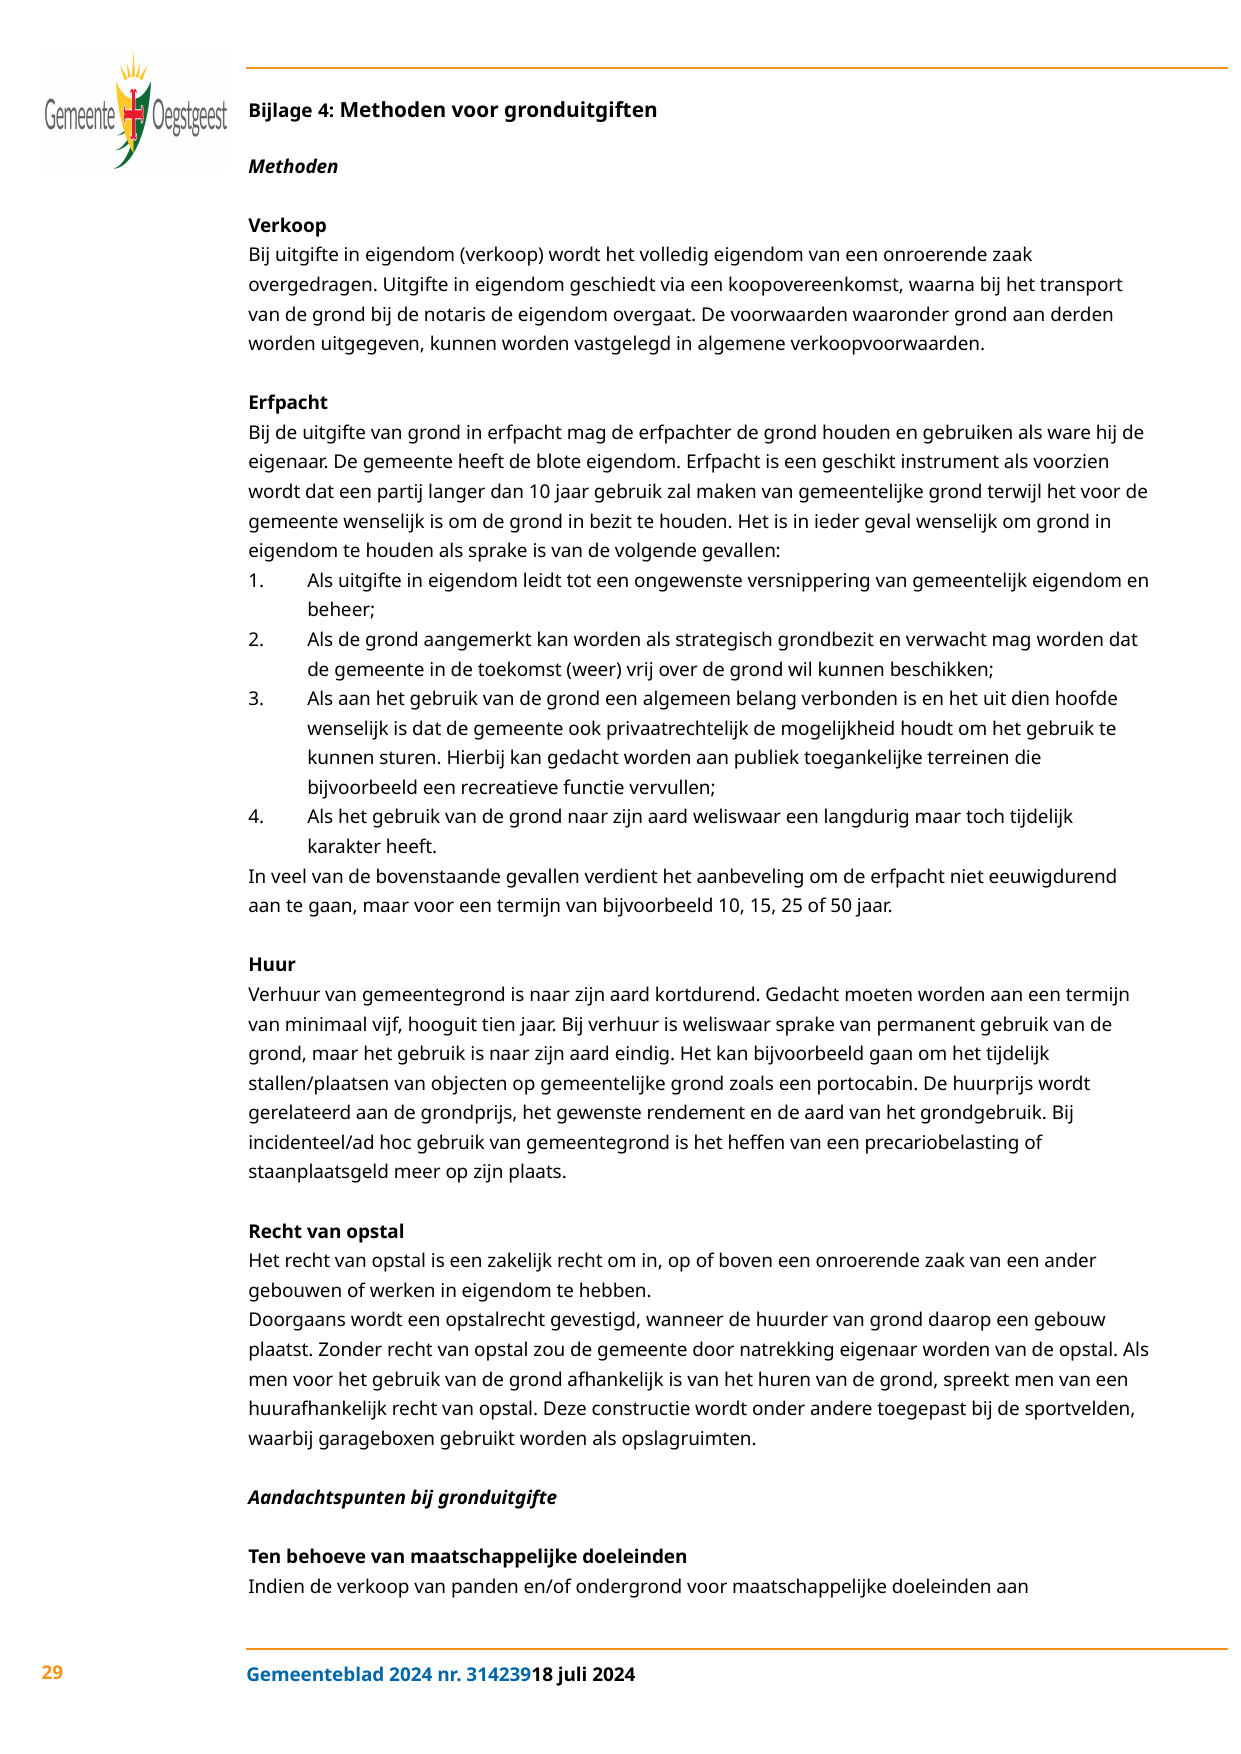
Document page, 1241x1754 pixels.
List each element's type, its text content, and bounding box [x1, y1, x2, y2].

list Als aan het gebruik van de grond een algemeen belang verbonden is en het uit dien hoofde wenselijk is dat de gemeente ook privaatrechtelijk de mogelijkheid houdt om het gebruik te kunnen sturen. Hierbij kan gedacht worden aan publiek toegankelijke terreinen die bijvoorbeeld een recreatieve functie vervullen; [248, 685, 1152, 800]
text In veel van de bovenstaande gevallen verdient het aanbeveling om de erfpacht niet eeuwigdurend aan te gaan, maar voor een termijn van bijvoorbeeld 10, 15, 25 of 50 jaar. [248, 863, 1152, 918]
text Ten behoeve van maatschappelijke doeleinden [248, 1543, 1152, 1569]
text Bij uitgifte in eigendom (verkoop) wordt het volledig eigendom van een onroerende zaak overgedragen. Uitgifte in eigendom geschiedt via een koopovereenkomst, waarna bij het transport van de grond bij de notaris de eigendom overgaat. De voorwaarden waaronder grond aan derden worden uitgegeven, kunnen worden vastgelegd in algemene verkoopvoorwaarden. [248, 242, 1152, 356]
text Erfpacht [248, 389, 1152, 415]
text Verhuur van gemeentegrond is naar zijn aard kortdurend. Gedacht moeten worden aan een termijn van minimaal vijf, hooguit tien jaar. Bij verhuur is weliswaar sprake van permanent gebruik van de grond, maar het gebruik is naar zijn aard eindig. Het kan bijvoorbeeld gaan om het tijdelijk stallen/plaatsen van objecten op gemeentelijke grond zoals een portocabin. De huurprijs wordt gerelateerd aan de grondprijs, het gewenste rendement en de aard van het grondgebruik. Bij incidenteel/ad hoc gebruik van gemeentegrond is het heffen van een precariobelasting of staanplaatsgeld meer op zijn plaats. [248, 981, 1152, 1184]
text Bijlage 4: Methoden voor gronduitgiften [248, 95, 1152, 123]
text Indien de verkoop van panden en/of ondergrond voor maatschappelijke doeleinden aan [248, 1573, 1152, 1599]
text Het recht van opstal is een zakelijk recht om in, op of boven een onroerende zaak van een ander gebouwen of werken in eigendom te hebben. [248, 1247, 1152, 1303]
text Doorgaans wordt een opstalrecht gevestigd, wanneer de huurder van grond daarop een gebouw plaatst. Zonder recht van opstal zou de gemeente door natrekking eigenaar worden van de opstal. Als men voor het gebruik van de grond afhankelijk is van het huren van de grond, spreekt men van een huurafhankelijk recht van opstal. Deze constructie wordt onder andere toegepast bij de sportvelden, waarbij garageboxen gebruikt worden als opslagruimten. [248, 1307, 1152, 1451]
text Verkoop [248, 212, 1152, 238]
text Aandachtspunten bij gronduitgifte [248, 1484, 1152, 1510]
list Als het gebruik van de grond naar zijn aard weliswaar een langdurig maar toch tijdelijk karakter heeft. [248, 804, 1152, 859]
list Als uitgifte in eigendom leidt tot een ongewenste versnippering van gemeentelijk eigendom en beheer; [248, 567, 1152, 622]
text Bij de uitgifte van grond in erfpacht mag de erfpachter de grond houden en gebruiken als ware hij de eigenaar. De gemeente heeft de blote eigendom. Erfpacht is een geschikt instrument als voorzien wordt dat een partij langer dan 10 jaar gebruik zal maken van gemeentelijke grond terwijl het voor de gemeente wenselijk is om de grond in bezit te houden. Het is in ieder geval wenselijk om grond in eigendom te houden als sprake is van de volgende gevallen: [248, 419, 1152, 563]
picture [41, 47, 231, 172]
text Huur [248, 952, 1152, 977]
list Als de grond aangemerkt kan worden als strategisch grondbezit en verwacht mag worden dat de gemeente in de toekomst (weer) vrij over de grond wil kunnen beschikken; [248, 626, 1152, 682]
text Methoden [248, 153, 1152, 179]
text Recht van opstal [248, 1218, 1152, 1244]
